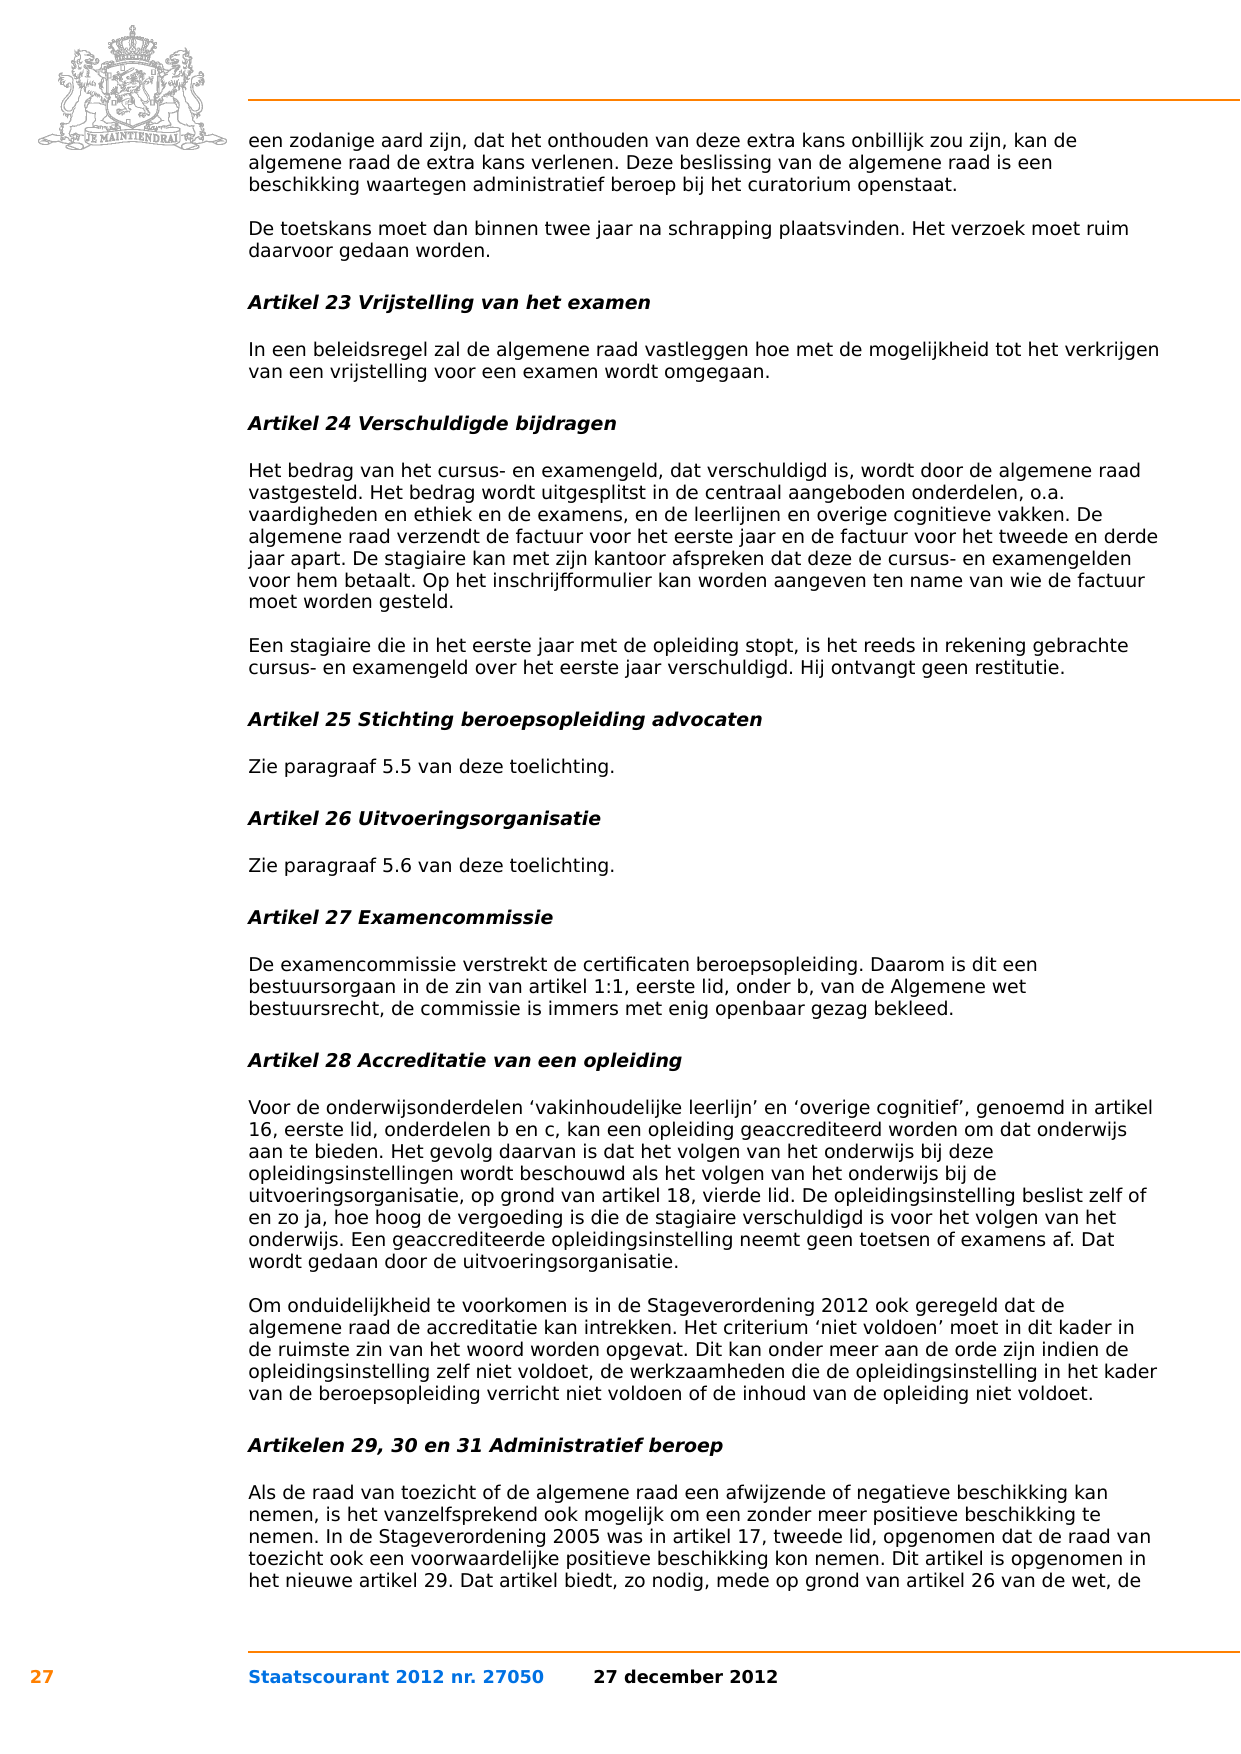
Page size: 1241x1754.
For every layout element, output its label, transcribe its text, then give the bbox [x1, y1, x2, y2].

subtitle Artikel 25 Stichting beroepsopleiding advocaten [248, 709, 1163, 731]
text Het bedrag van het cursus- en examengeld, dat verschuldigd is, wordt door de algemene raad vastgesteld. Het bedrag wordt uitgesplitst in de centraal aangeboden onderdelen, o.a. vaardigheden en ethiek en de examens, en de leerlijnen en overige cognitieve vakken. De algemene raad verzendt de factuur voor het eerste jaar en de factuur voor het tweede en derde jaar apart. De stagiaire kan met zijn kantoor afspreken dat deze de cursus- en examengelden voor hem betaalt. Op het inschrijfformulier kan worden aangeven ten name van wie de factuur moet worden gesteld. [248, 459, 1163, 613]
subtitle Artikel 26 Uitvoeringsorganisatie [248, 808, 1163, 830]
text een zodanige aard zijn, dat het onthouden van deze extra kans onbillijk zou zijn, kan de algemene raad de extra kans verlenen. Deze beslissing van de algemene raad is een beschikking waartegen administratief beroep bij het curatorium openstaat. [248, 130, 1163, 196]
picture [38, 25, 227, 150]
subtitle Artikel 28 Accreditatie van een opleiding [248, 1050, 1163, 1072]
subtitle Artikelen 29, 30 en 31 Administratief beroep [248, 1435, 1163, 1457]
text Een stagiaire die in het eerste jaar met de opleiding stopt, is het reeds in rekening gebrachte cursus- en examengeld over het eerste jaar verschuldigd. Hij ontvangt geen restitutie. [248, 635, 1163, 679]
text De toetskans moet dan binnen twee jaar na schrapping plaatsvinden. Het verzoek moet ruim daarvoor gedaan worden. [248, 218, 1163, 262]
subtitle Artikel 23 Vrijstelling van het examen [248, 292, 1163, 314]
subtitle Artikel 24 Verschuldigde bijdragen [248, 413, 1163, 434]
text Om onduidelijkheid te voorkomen is in de Stageverordening 2012 ook geregeld dat de algemene raad de accreditatie kan intrekken. Het criterium ‘niet voldoen’ moet in dit kader in de ruimste zin van het woord worden opgevat. Dit kan onder meer aan de orde zijn indien de opleidingsinstelling zelf niet voldoet, de werkzaamheden die de opleidingsinstelling in het kader van de beroepsopleiding verricht niet voldoen of de inhoud van de opleiding niet voldoet. [248, 1295, 1163, 1405]
text Als de raad van toezicht of de algemene raad een afwijzende of negatieve beschikking kan nemen, is het vanzelfsprekend ook mogelijk om een zonder meer positieve beschikking te nemen. In de Stageverordening 2005 was in artikel 17, tweede lid, opgenomen dat de raad van toezicht ook een voorwaardelijke positieve beschikking kon nemen. Dit artikel is opgenomen in het nieuwe artikel 29. Dat artikel biedt, zo nodig, mede op grond van artikel 26 van de wet, de [248, 1482, 1163, 1592]
subtitle Artikel 27 Examencommissie [248, 907, 1163, 929]
text Voor de onderwijsonderdelen ‘vakinhoudelijke leerlijn’ en ‘overige cognitief’, genoemd in artikel 16, eerste lid, onderdelen b en c, kan een opleiding geaccrediteerd worden om dat onderwijs aan te bieden. Het gevolg daarvan is dat het volgen van het onderwijs bij deze opleidingsinstellingen wordt beschouwd als het volgen van het onderwijs bij de uitvoeringsorganisatie, op grond van artikel 18, vierde lid. De opleidingsinstelling beslist zelf of en zo ja, hoe hoog de vergoeding is die de stagiaire verschuldigd is voor het volgen van het onderwijs. Een geaccrediteerde opleidingsinstelling neemt geen toetsen of examens af. Dat wordt gedaan door de uitvoeringsorganisatie. [248, 1097, 1163, 1273]
text De examencommissie verstrekt de certificaten beroepsopleiding. Daarom is dit een bestuursorgaan in de zin van artikel 1:1, eerste lid, onder b, van de Algemene wet bestuursrecht, de commissie is immers met enig openbaar gezag bekleed. [248, 954, 1163, 1020]
text In een beleidsregel zal de algemene raad vastleggen hoe met de mogelijkheid tot het verkrijgen van een vrijstelling voor een examen wordt omgegaan. [248, 339, 1163, 383]
text Zie paragraaf 5.6 van deze toelichting. [248, 855, 1163, 877]
text Zie paragraaf 5.5 van deze toelichting. [248, 756, 1163, 778]
